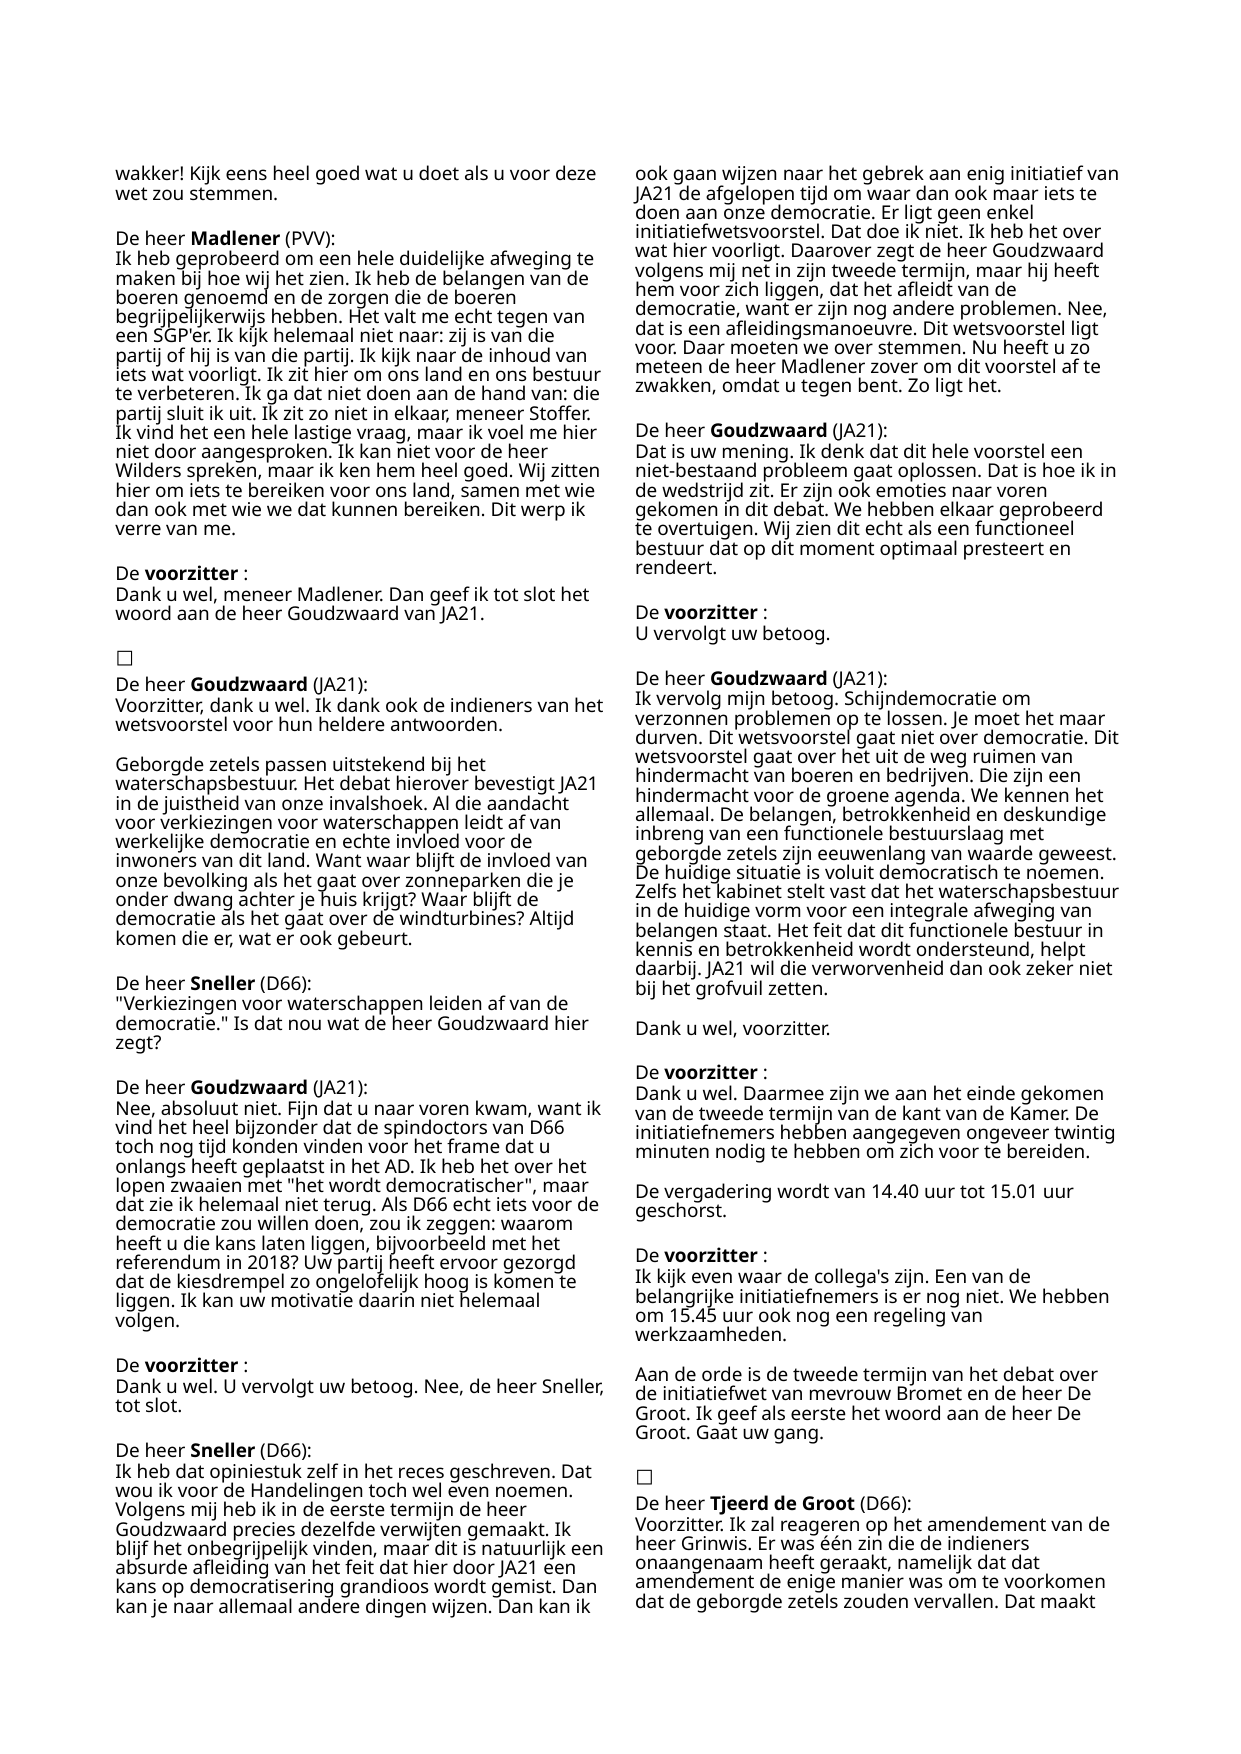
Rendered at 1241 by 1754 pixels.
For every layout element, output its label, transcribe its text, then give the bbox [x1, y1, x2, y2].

text De heer Goudzwaard (JA21): [635, 417, 1125, 443]
text De heer Madlener (PVV): [115, 225, 605, 250]
text Nee, absoluut niet. Fijn dat u naar voren kwam, want ik vind het heel bijzonder dat de spindoctors van D66 toch nog tijd konden vinden voor het frame dat u onlangs heeft geplaatst in het AD. Ik heb het over het lopen zwaaien met "het wordt democratischer", maar dat zie ik helemaal niet terug. Als D66 echt iets voor de democratie zou willen doen, zou ik zeggen: waarom heeft u die kans laten liggen, bijvoorbeeld met het referendum in 2018? Uw partij heeft ervoor gezorgd dat de kiesdrempel zo ongelofelijk hoog is komen te liggen. Ik kan uw motivatie daarin niet helemaal volgen. [115, 1100, 605, 1331]
text De heer Sneller (D66): [115, 970, 605, 995]
text De voorzitter : [115, 560, 605, 586]
text De voorzitter : [635, 1059, 1125, 1085]
text De heer Tjeerd de Groot (D66): [635, 1490, 1125, 1516]
text ⬜ [635, 1464, 1125, 1490]
text De vergadering wordt van 14.40 uur tot 15.01 uur geschorst. [635, 1183, 1125, 1222]
text wakker! Kijk eens heel goed wat u doet als u voor deze wet zou stemmen. [115, 165, 605, 204]
text Ik kijk even waar de collega's zijn. Een van de belangrijke initiatiefnemers is er nog niet. We hebben om 15.45 uur ook nog een regeling van werkzaamheden. [635, 1268, 1125, 1345]
text De heer Sneller (D66): [115, 1437, 605, 1463]
text U vervolgt uw betoog. [635, 624, 1125, 644]
text ook gaan wijzen naar het gebrek aan enig initiatief van JA21 de afgelopen tijd om waar dan ook maar iets te doen aan onze democratie. Er ligt geen enkel initiatiefwetsvoorstel. Dat doe ik niet. Ik heb het over wat hier voorligt. Daarover zegt de heer Goudzwaard volgens mij net in zijn tweede termijn, maar hij heeft hem voor zich liggen, dat het afleidt van de democratie, want er zijn nog andere problemen. Nee, dat is een afleidingsmanoeuvre. Dit wetsvoorstel ligt voor. Daar moeten we over stemmen. Nu heeft u zo meteen de heer Madlener zover om dit voorstel af te zwakken, omdat u tegen bent. Zo ligt het. [635, 165, 1125, 397]
text Geborgde zetels passen uitstekend bij het waterschapsbestuur. Het debat hierover bevestigt JA21 in de juistheid van onze invalshoek. Al die aandacht voor verkiezingen voor waterschappen leidt af van werkelijke democratie en echte invloed voor de inwoners van dit land. Want waar blijft de invloed van onze bevolking als het gaat over zonneparken die je onder dwang achter je huis krijgt? Waar blijft de democratie als het gaat over de windturbines? Altijd komen die er, wat er ook gebeurt. [115, 756, 605, 949]
text Dank u wel. U vervolgt uw betoog. Nee, de heer Sneller, tot slot. [115, 1378, 605, 1416]
text Dank u wel, voorzitter. [635, 1019, 1125, 1039]
text Ik vervolg mijn betoog. Schijndemocratie om verzonnen problemen op te lossen. Je moet het maar durven. Dit wetsvoorstel gaat niet over democratie. Dit wetsvoorstel gaat over het uit de weg ruimen van hindermacht van boeren en bedrijven. Die zijn een hindermacht voor de groene agenda. We kennen het allemaal. De belangen, betrokkenheid en deskundige inbreng van een functionele bestuurslaag met geborgde zetels zijn eeuwenlang van waarde geweest. De huidige situatie is voluit democratisch te noemen. Zelfs het kabinet stelt vast dat het waterschapsbestuur in de huidige vorm voor een integrale afweging van belangen staat. Het feit dat dit functionele bestuur in kennis en betrokkenheid wordt ondersteund, helpt daarbij. JA21 wil die verworvenheid dan ook zeker niet bij het grofvuil zetten. [635, 690, 1125, 999]
text De voorzitter : [115, 1352, 605, 1378]
text Voorzitter, dank u wel. Ik dank ook de indieners van het wetsvoorstel voor hun heldere antwoorden. [115, 697, 605, 735]
text De voorzitter : [635, 599, 1125, 624]
text Aan de orde is de tweede termijn van het debat over de initiatiefwet van mevrouw Bromet en de heer De Groot. Ik geef als eerste het woord aan de heer De Groot. Gaat uw gang. [635, 1366, 1125, 1443]
text De heer Goudzwaard (JA21): [115, 671, 605, 697]
text De voorzitter : [635, 1243, 1125, 1268]
text ⬜ [115, 645, 605, 671]
text Dank u wel. Daarmee zijn we aan het einde gekomen van de tweede termijn van de kant van de Kamer. De initiatiefnemers hebben aangegeven ongeveer twintig minuten nodig te hebben om zich voor te bereiden. [635, 1085, 1125, 1162]
text De heer Goudzwaard (JA21): [115, 1074, 605, 1100]
text Dank u wel, meneer Madlener. Dan geef ik tot slot het woord aan de heer Goudzwaard van JA21. [115, 586, 605, 624]
text De heer Goudzwaard (JA21): [635, 665, 1125, 690]
text "Verkiezingen voor waterschappen leiden af van de democratie." Is dat nou wat de heer Goudzwaard hier zegt? [115, 995, 605, 1053]
text Voorzitter. Ik zal reageren op het amendement van de heer Grinwis. Er was één zin die de indieners onaangenaam heeft geraakt, namelijk dat dat amendement de enige manier was om te voorkomen dat de geborgde zetels zouden vervallen. Dat maakt [635, 1516, 1125, 1612]
text Dat is uw mening. Ik denk dat dit hele voorstel een niet-bestaand probleem gaat oplossen. Dat is hoe ik in de wedstrijd zit. Er zijn ook emoties naar voren gekomen in dit debat. We hebben elkaar geprobeerd te overtuigen. Wij zien dit echt als een functioneel bestuur dat op dit moment optimaal presteert en rendeert. [635, 443, 1125, 578]
text Ik heb dat opiniestuk zelf in het reces geschreven. Dat wou ik voor de Handelingen toch wel even noemen. Volgens mij heb ik in de eerste termijn de heer Goudzwaard precies dezelfde verwijten gemaakt. Ik blijf het onbegrijpelijk vinden, maar dit is natuurlijk een absurde afleiding van het feit dat hier door JA21 een kans op democratisering grandioos wordt gemist. Dan kan je naar allemaal andere dingen wijzen. Dan kan ik [115, 1463, 605, 1617]
text Ik heb geprobeerd om een hele duidelijke afweging te maken bij hoe wij het zien. Ik heb de belangen van de boeren genoemd en de zorgen die de boeren begrijpelijkerwijs hebben. Het valt me echt tegen van een SGP'er. Ik kijk helemaal niet naar: zij is van die partij of hij is van die partij. Ik kijk naar de inhoud van iets wat voorligt. Ik zit hier om ons land en ons bestuur te verbeteren. Ik ga dat niet doen aan de hand van: die partij sluit ik uit. Ik zit zo niet in elkaar, meneer Stoffer. Ik vind het een hele lastige vraag, maar ik voel me hier niet door aangesproken. Ik kan niet voor de heer Wilders spreken, maar ik ken hem heel goed. Wij zitten hier om iets te bereiken voor ons land, samen met wie dan ook met wie we dat kunnen bereiken. Dit werp ik verre van me. [115, 250, 605, 539]
